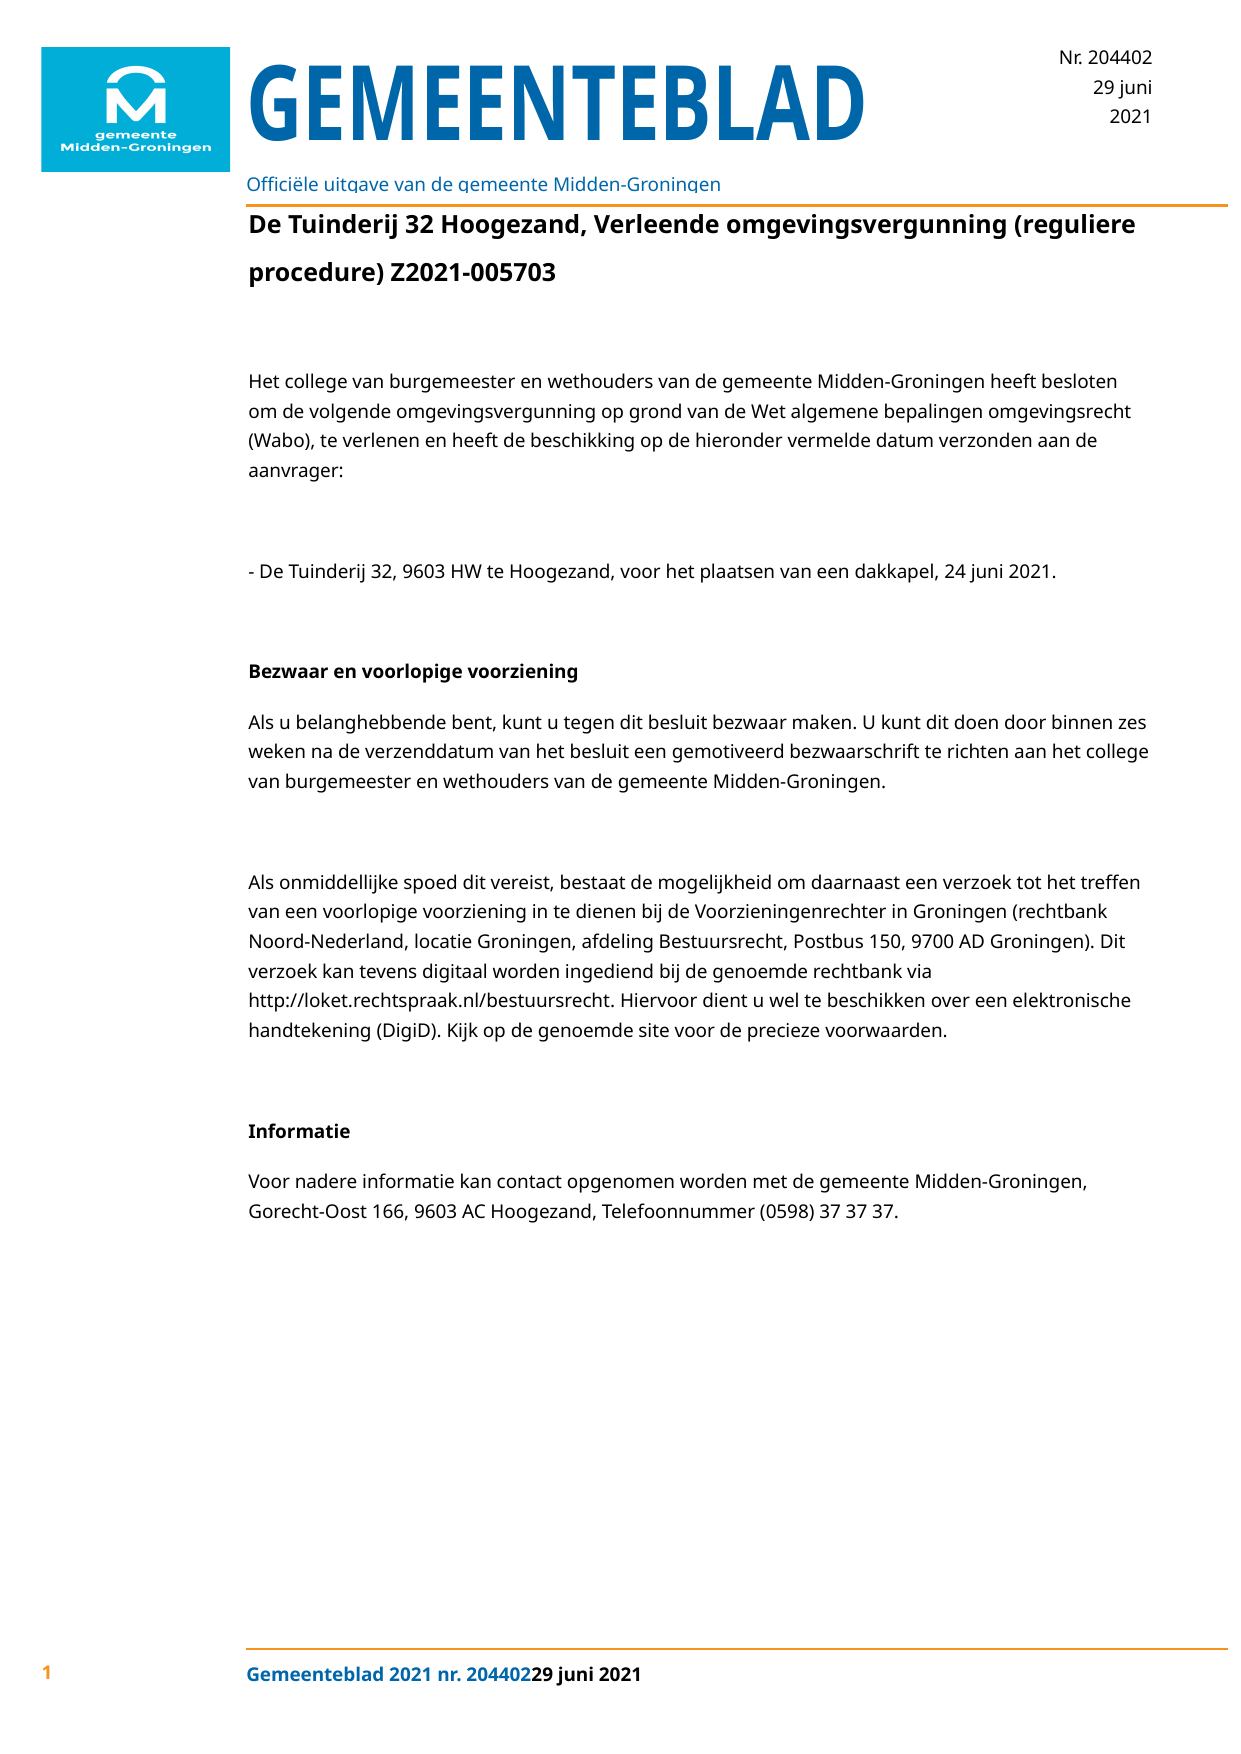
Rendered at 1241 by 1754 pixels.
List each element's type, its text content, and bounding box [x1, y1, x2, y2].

picture [107, 89, 165, 122]
text Als onmiddellijke spoed dit vereist, bestaat de mogelijkheid om daarnaast een verzoek tot het treffen van een voorlopige voorziening in te dienen bij de Voorzieningenrechter in Groningen (rechtbank Noord-Nederland, locatie Groningen, afdeling Bestuursrecht, Postbus 150, 9700 AD Groningen). Dit verzoek kan tevens digitaal worden ingediend bij de genoemde rechtbank via http://loket.rechtspraak.nl/bestuursrecht. Hiervoor dient u wel te beschikken over een elektronische handtekening (DigiD). Kijk op de genoemde site voor de precieze voorwaarden. [248, 869, 1152, 1043]
picture [184, 146, 190, 153]
text - De Tuinderij 32, 9603 HW te Hoogezand, voor het plaatsen van een dakkapel, 24 juni 2021. [248, 558, 1152, 584]
text Bezwaar en voorlopige voorziening [248, 659, 1152, 684]
text Het college van burgemeester en wethouders van de gemeente Midden-Groningen heeft besloten om de volgende omgevingsvergunning op grond van de Wet algemene bepalingen omgevingsrecht (Wabo), te verlenen en heeft de beschikking op de hieronder vermelde datum verzonden aan de aanvrager: [248, 368, 1152, 483]
text Informatie [248, 1118, 1152, 1144]
text Voor nadere informatie kan contact opgenomen worden met de gemeente Midden-Groningen, Gorecht-Oost 166, 9603 AC Hoogezand, Telefoonnummer (0598) 37 37 37. [248, 1168, 1152, 1224]
picture [108, 66, 164, 82]
text De Tuinderij 32 Hoogezand, Verleende omgevingsvergunning (reguliere procedure) Z2021-005703 [248, 207, 1152, 288]
text Als u belanghebbende bent, kunt u tegen dit besluit bezwaar maken. U kunt dit doen door binnen zes weken na de verzenddatum van het besluit een gemotiveerd bezwaarschrift te richten aan het college van burgemeester en wethouders van de gemeente Midden-Groningen. [248, 709, 1152, 794]
